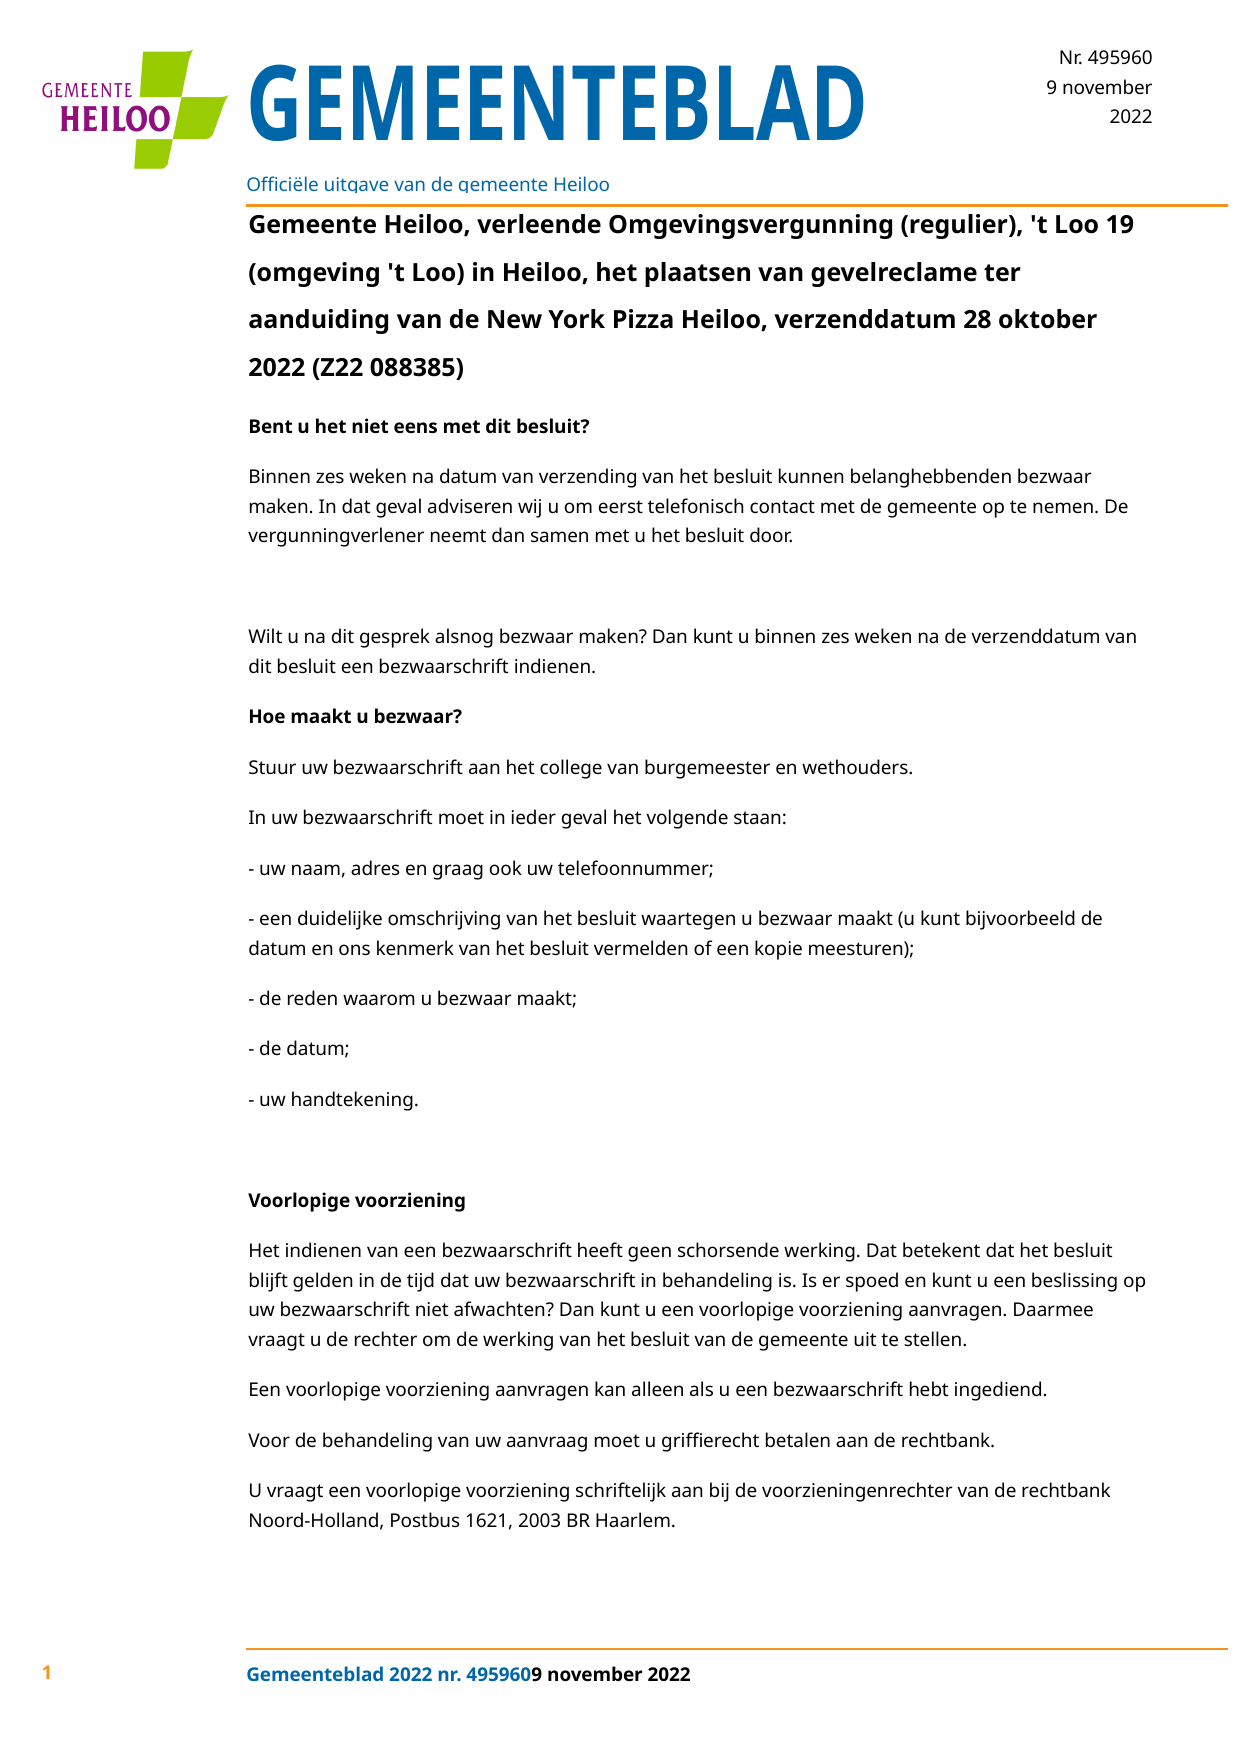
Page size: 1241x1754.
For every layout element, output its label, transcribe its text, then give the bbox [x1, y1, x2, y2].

text Stuur uw bezwaarschrift aan het college van burgemeester en wethouders. [248, 754, 1152, 780]
text - de reden waarom u bezwaar maakt; [248, 985, 1152, 1011]
text Voor de behandeling van uw aanvraag moet u griffierecht betalen aan de rechtbank. [248, 1427, 1152, 1453]
text Wilt u na dit gesprek alsnog bezwaar maken? Dan kunt u binnen zes weken na de verzenddatum van dit besluit een bezwaarschrift indienen. [248, 623, 1152, 679]
text - uw naam, adres en graag ook uw telefoonnummer; [248, 855, 1152, 881]
text In uw bezwaarschrift moet in ieder geval het volgende staan: [248, 804, 1152, 830]
text U vraagt een voorlopige voorziening schriftelijk aan bij de voorzieningenrechter van de rechtbank Noord-Holland, Postbus 1621, 2003 BR Haarlem. [248, 1477, 1152, 1533]
text Binnen zes weken na datum van verzending van het besluit kunnen belanghebbenden bezwaar maken. In dat geval adviseren wij u om eerst telefonisch contact met de gemeente op te nemen. De vergunningverlener neemt dan samen met u het besluit door. [248, 463, 1152, 548]
text Het indienen van een bezwaarschrift heeft geen schorsende werking. Dat betekent dat het besluit blijft gelden in de tijd dat uw bezwaarschrift in behandeling is. Is er spoed en kunt u een beslissing op uw bezwaarschrift niet afwachten? Dan kunt u een voorlopige voorziening aanvragen. Daarmee vraagt u de rechter om de werking van het besluit van de gemeente uit te stellen. [248, 1237, 1152, 1352]
text Voorlopige voorziening [248, 1187, 1152, 1213]
text - de datum; [248, 1036, 1152, 1061]
text Gemeente Heiloo, verleende Omgevingsvergunning (regulier), 't Loo 19 (omgeving 't Loo) in Heiloo, het plaatsen van gevelreclame ter aanduiding van de New York Pizza Heiloo, verzenddatum 28 oktober 2022 (Z22 088385) [248, 207, 1152, 384]
text Een voorlopige voorziening aanvragen kan alleen als u een bezwaarschrift hebt ingediend. [248, 1376, 1152, 1402]
text - uw handtekening. [248, 1086, 1152, 1112]
text Hoe maakt u bezwaar? [248, 703, 1152, 729]
text Bent u het niet eens met dit besluit? [248, 413, 1152, 439]
text - een duidelijke omschrijving van het besluit waartegen u bezwaar maakt (u kunt bijvoorbeeld de datum en ons kenmerk van het besluit vermelden of een kopie meesturen); [248, 905, 1152, 961]
picture [41, 47, 231, 172]
